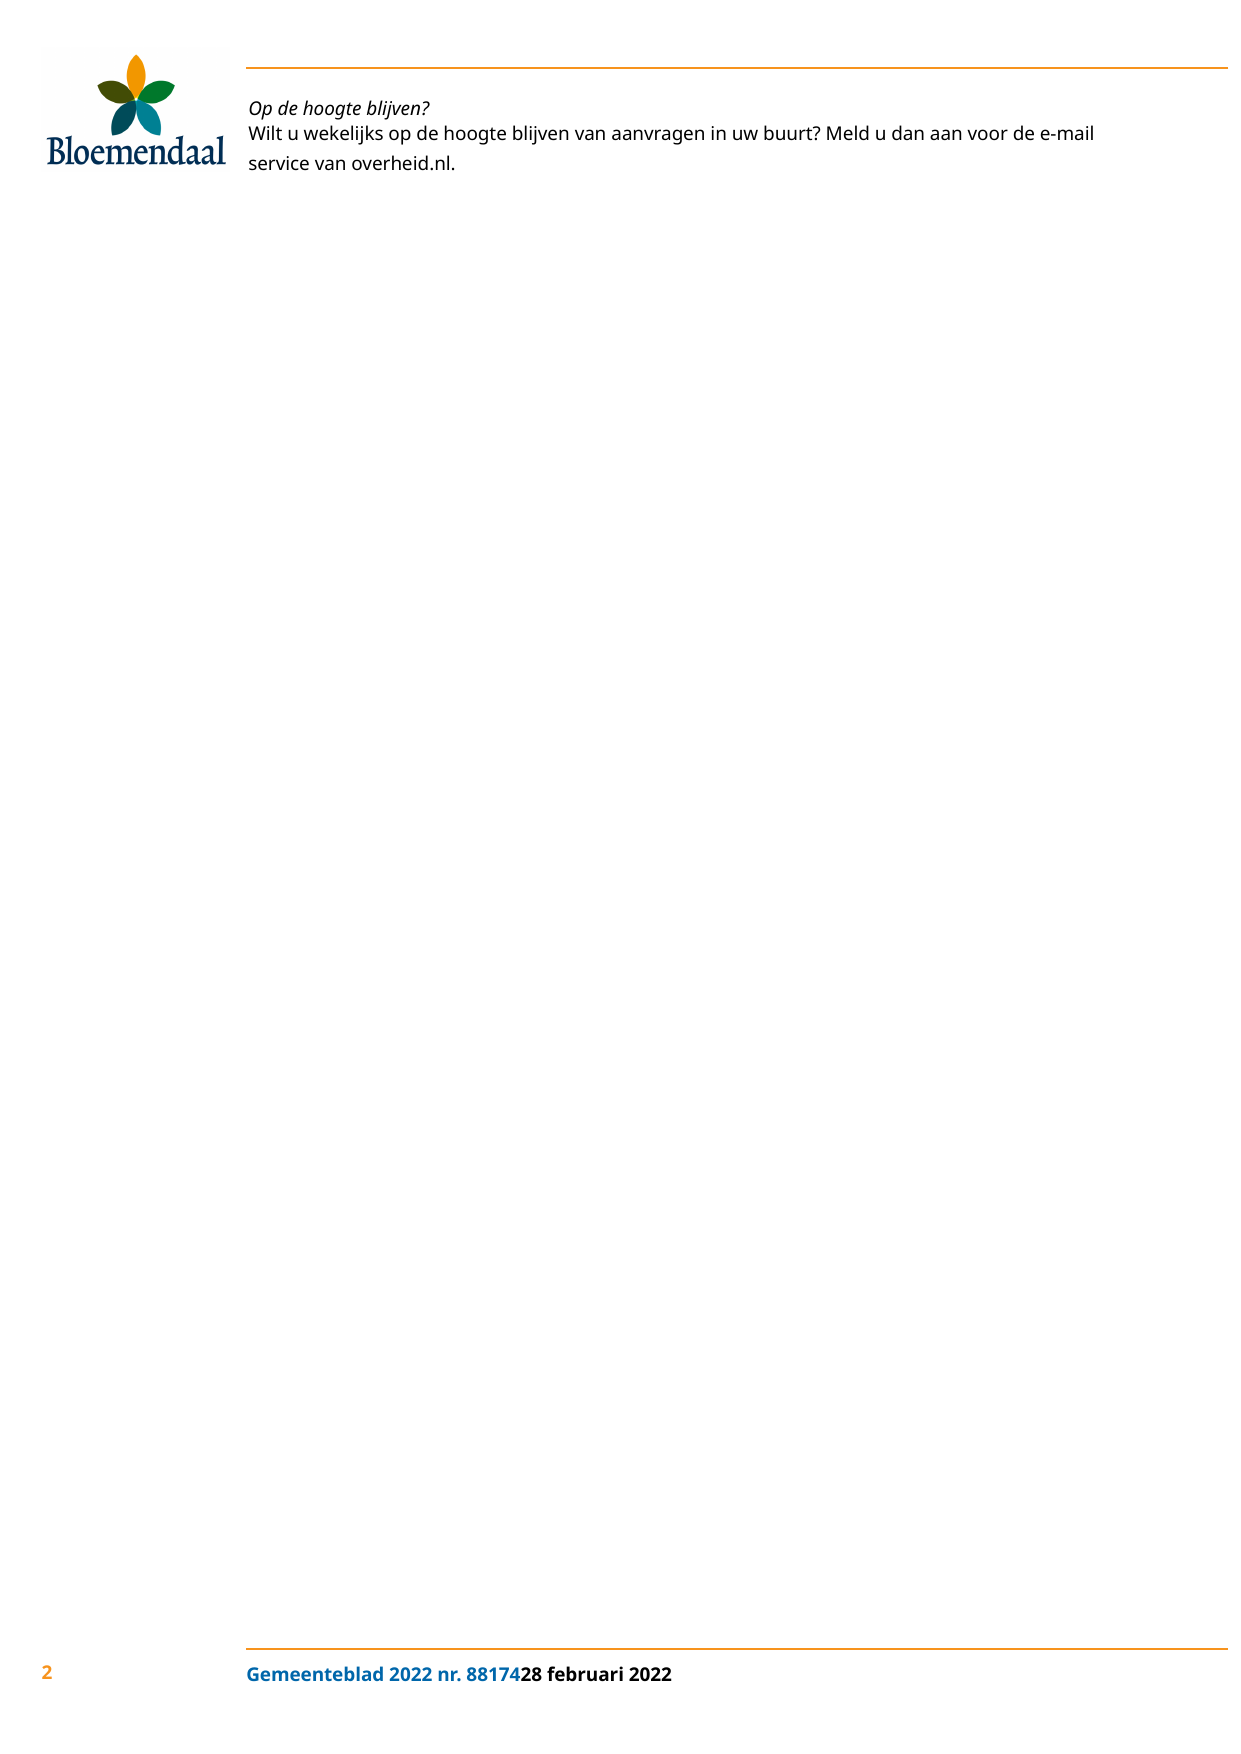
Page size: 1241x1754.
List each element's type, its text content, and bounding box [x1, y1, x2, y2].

text Wilt u wekelijks op de hoogte blijven van aanvragen in uw buurt? Meld u dan aan voor de e-mail service van overheid.nl. [248, 121, 1152, 176]
picture [41, 47, 231, 172]
text Op de hoogte blijven? [248, 95, 1152, 121]
